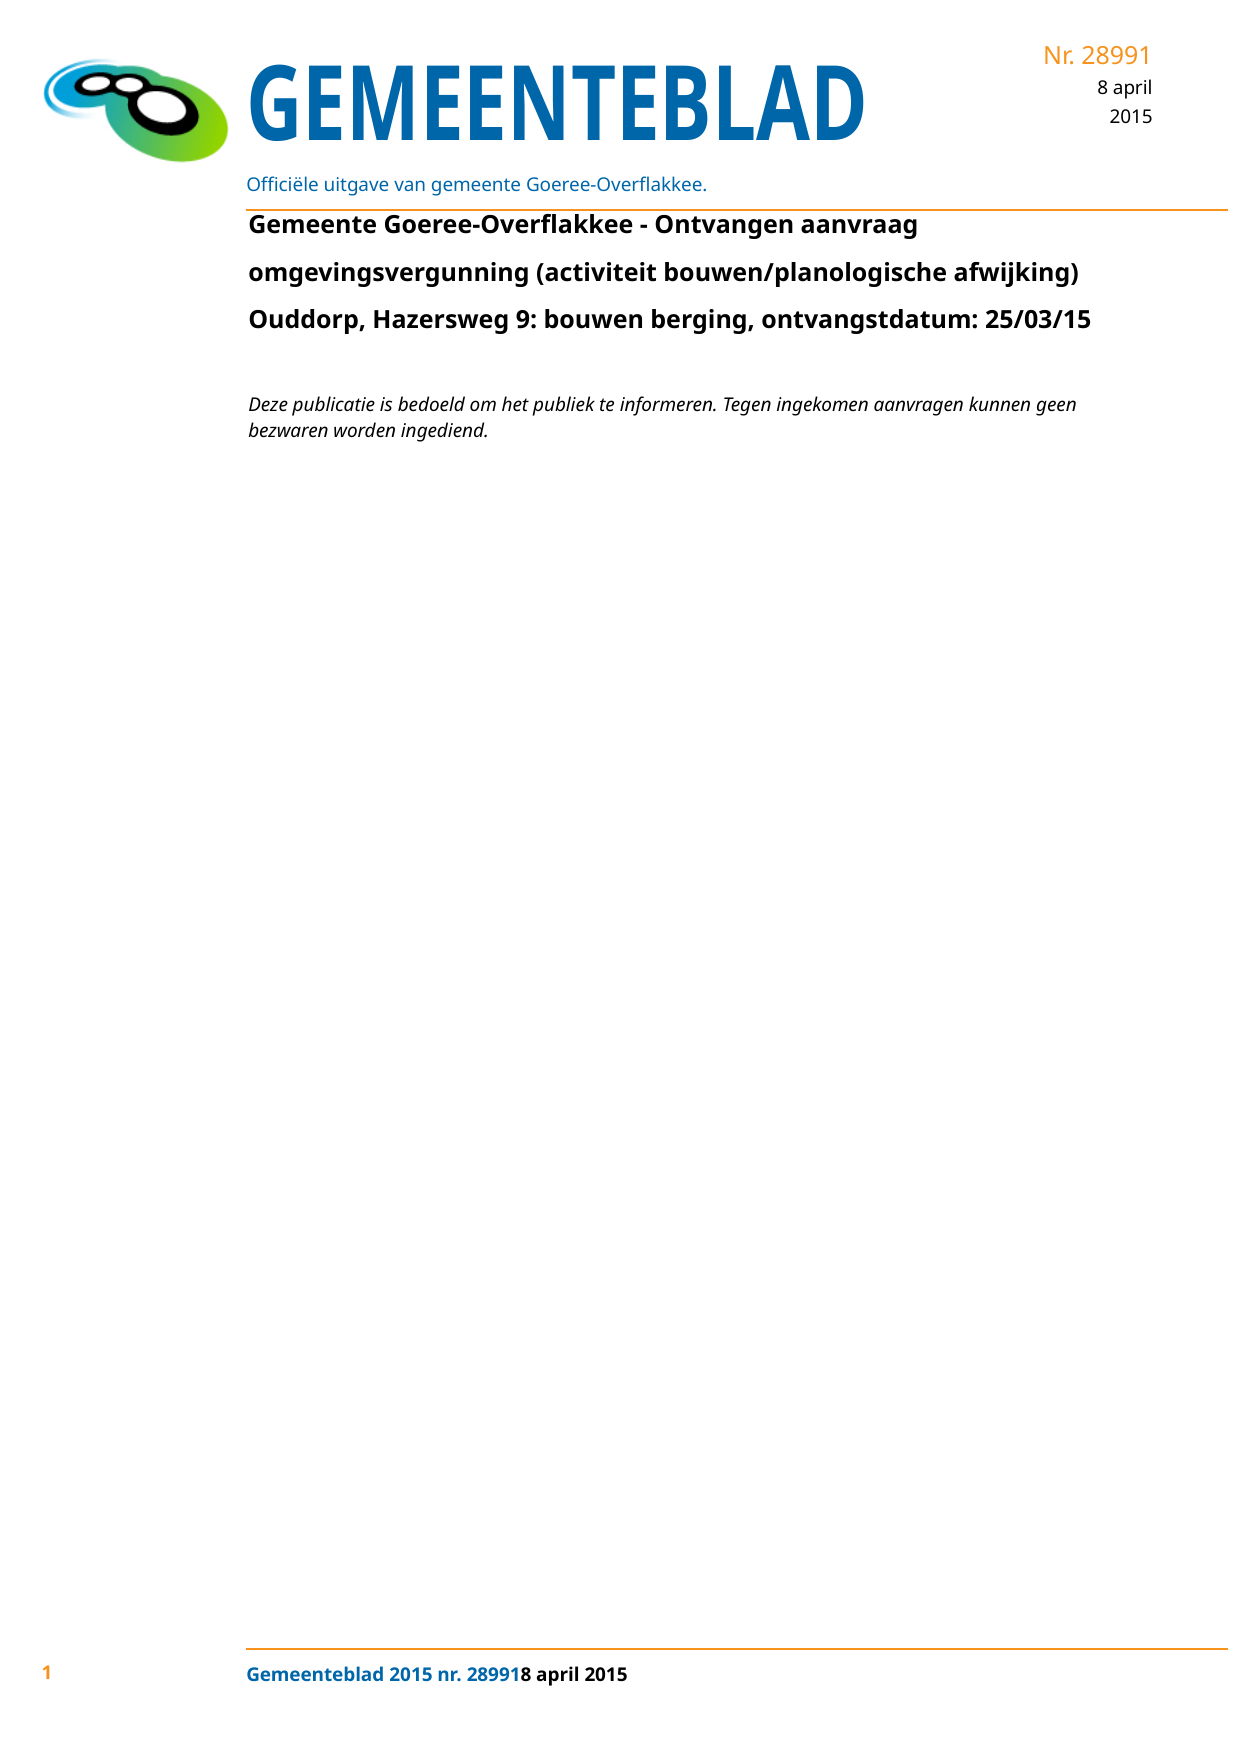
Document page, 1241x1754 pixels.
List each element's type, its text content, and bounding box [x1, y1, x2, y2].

text Gemeente Goeree-Overflakkee - Ontvangen aanvraag omgevingsvergunning (activiteit bouwen/planologische afwijking) Ouddorp, Hazersweg 9: bouwen berging, ontvangstdatum: 25/03/15 [248, 211, 1152, 336]
text Deze publicatie is bedoeld om het publiek te informeren. Tegen ingekomen aanvragen kunnen geen bezwaren worden ingediend. [248, 391, 1152, 443]
picture [41, 47, 231, 172]
